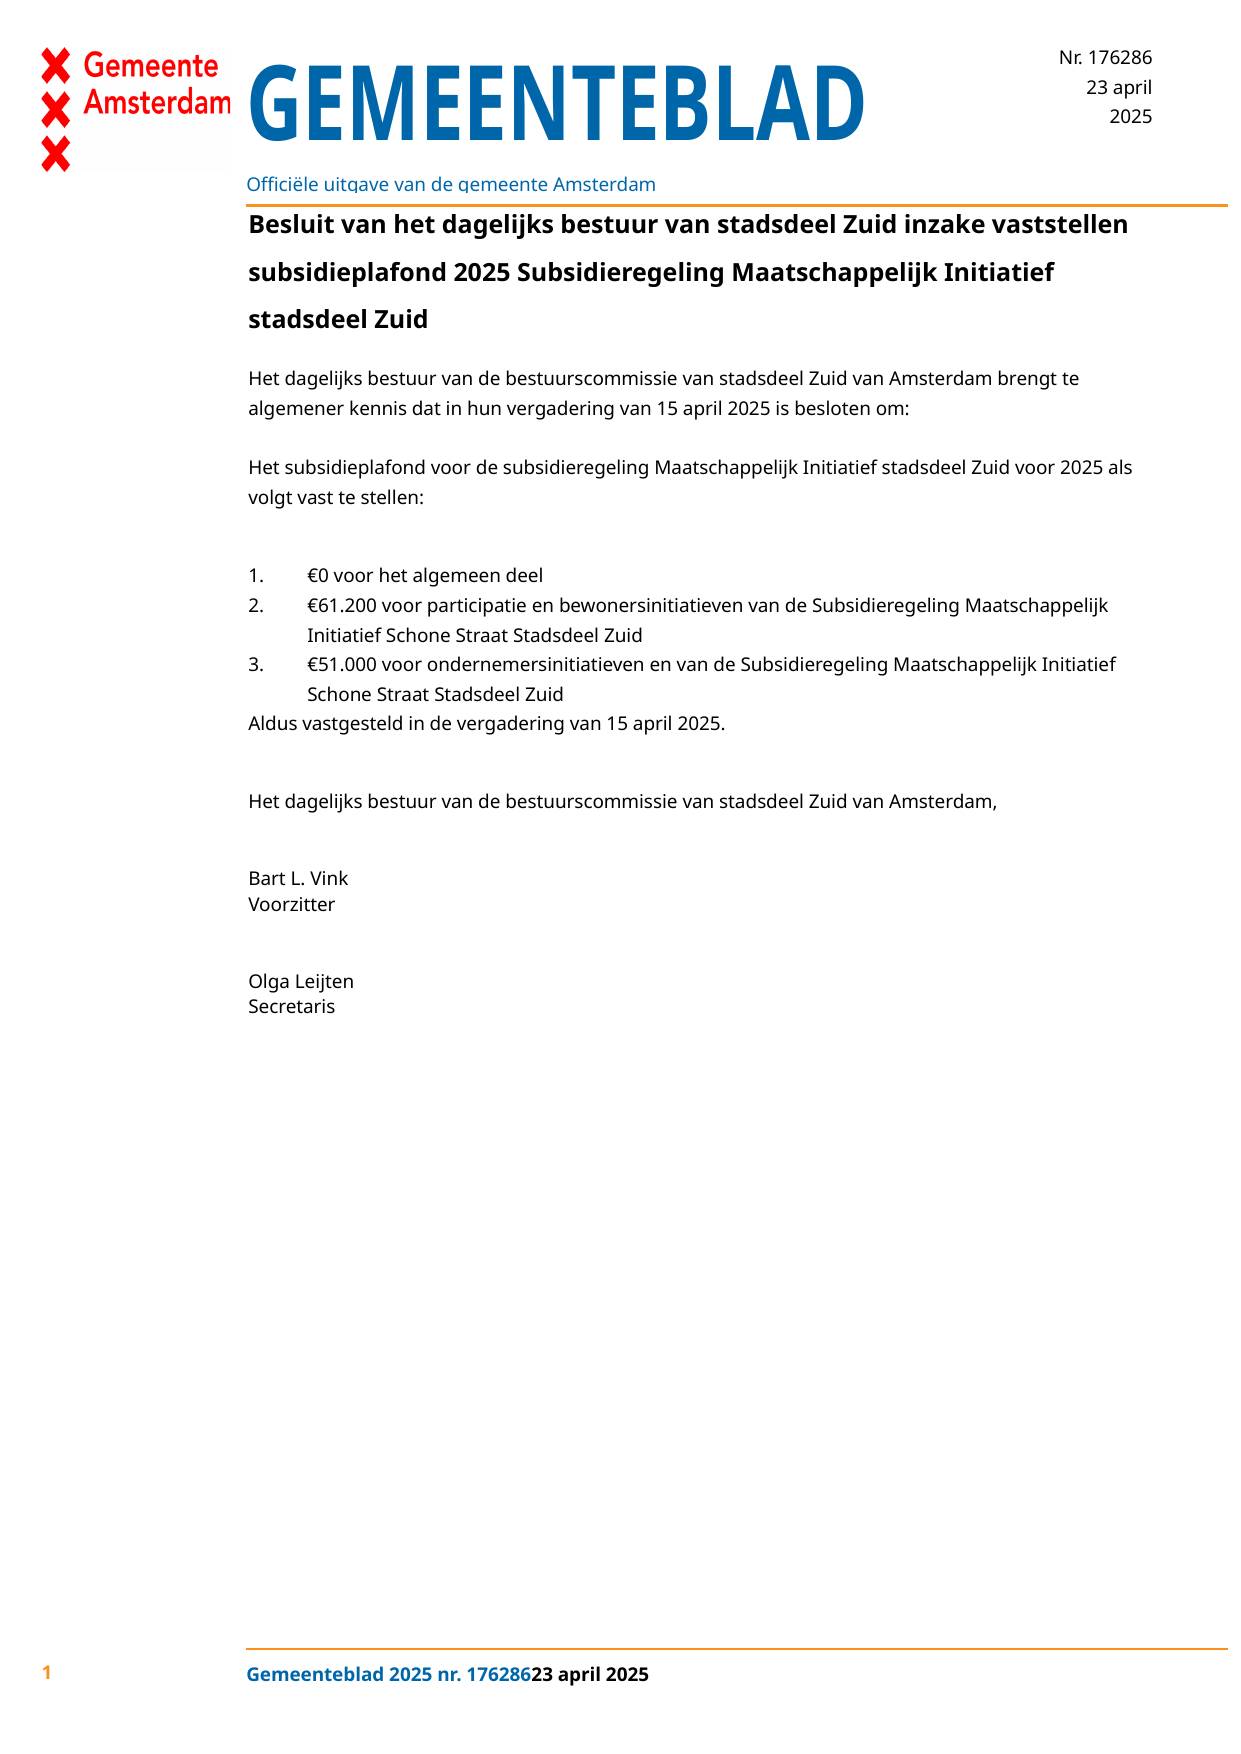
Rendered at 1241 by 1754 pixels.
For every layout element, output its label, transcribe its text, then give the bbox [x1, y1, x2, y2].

text Het dagelijks bestuur van de bestuurscommissie van stadsdeel Zuid van Amsterdam, [248, 788, 1152, 813]
list €51.000 voor ondernemersinitiatieven en van de Subsidieregeling Maatschappelijk Initiatief Schone Straat Stadsdeel Zuid [248, 651, 1152, 707]
text Het dagelijks bestuur van de bestuurscommissie van stadsdeel Zuid van Amsterdam brengt te algemener kennis dat in hun vergadering van 15 april 2025 is besloten om: [248, 366, 1152, 421]
list €0 voor het algemeen deel [248, 563, 1152, 588]
picture [41, 47, 231, 172]
text Aldus vastgesteld in de vergadering van 15 april 2025. [248, 711, 1152, 736]
text Voorzitter [248, 891, 1152, 916]
text Bart L. Vink [248, 865, 1152, 891]
list €61.200 voor participatie en bewonersinitiatieven van de Subsidieregeling Maatschappelijk Initiatief Schone Straat Stadsdeel Zuid [248, 592, 1152, 648]
text Het subsidieplafond voor de subsidieregeling Maatschappelijk Initiatief stadsdeel Zuid voor 2025 als volgt vast te stellen: [248, 454, 1152, 509]
text Olga Leijten [248, 968, 1152, 994]
text Secretaris [248, 994, 1152, 1019]
text Besluit van het dagelijks bestuur van stadsdeel Zuid inzake vaststellen subsidieplafond 2025 Subsidieregeling Maatschappelijk Initiatief stadsdeel Zuid [248, 207, 1152, 336]
